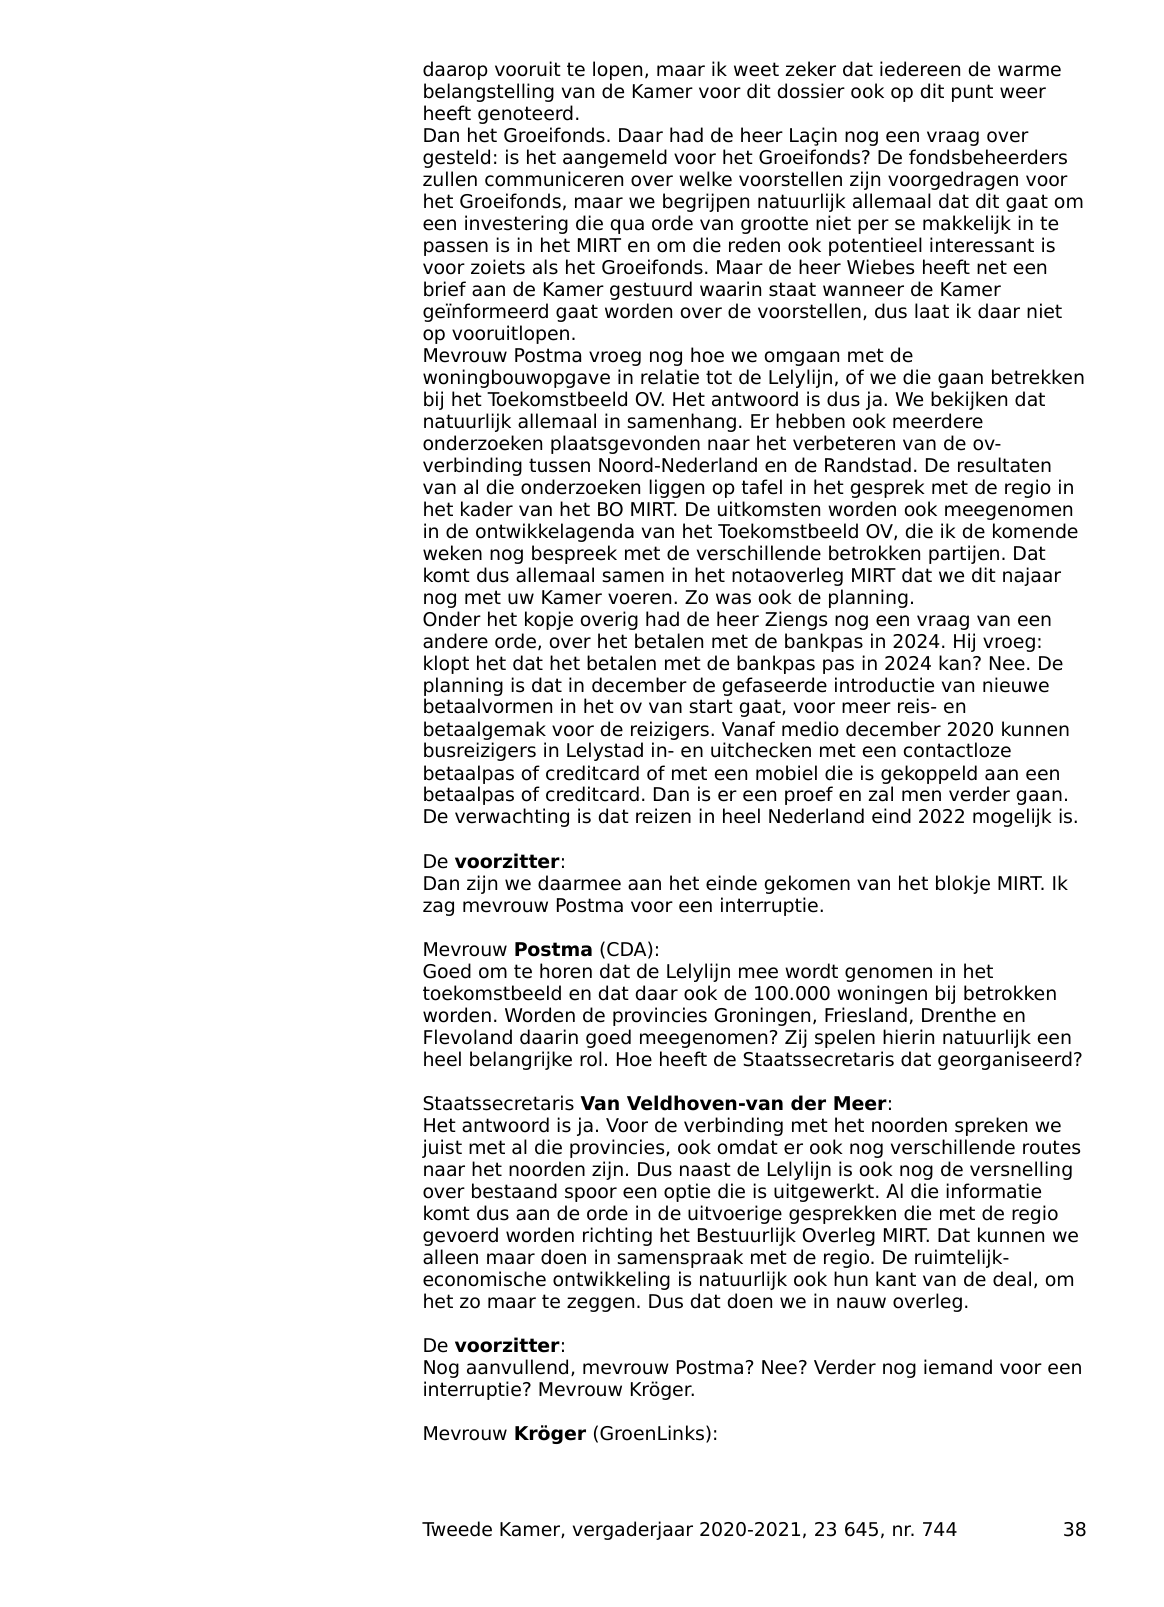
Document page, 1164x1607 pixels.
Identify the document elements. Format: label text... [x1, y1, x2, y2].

text Nog aanvullend, mevrouw Postma? Nee? Verder nog iemand voor een interruptie? Mevrouw Kröger. [422, 1357, 1087, 1401]
text Dan het Groeifonds. Daar had de heer Laçin nog een vraag over gesteld: is het aangemeld voor het Groeifonds? De fondsbeheerders zullen communiceren over welke voorstellen zijn voorgedragen voor het Groeifonds, maar we begrijpen natuurlijk allemaal dat dit gaat om een investering die qua orde van grootte niet per se makkelijk in te passen is in het MIRT en om die reden ook potentieel interessant is voor zoiets als het Groeifonds. Maar de heer Wiebes heeft net een brief aan de Kamer gestuurd waarin staat wanneer de Kamer geïnformeerd gaat worden over de voorstellen, dus laat ik daar niet op vooruitlopen. [422, 125, 1087, 345]
text Goed om te horen dat de Lelylijn mee wordt genomen in het toekomstbeeld en dat daar ook de 100.000 woningen bij betrokken worden. Worden de provincies Groningen, Friesland, Drenthe en Flevoland daarin goed meegenomen? Zij spelen hierin natuurlijk een heel belangrijke rol. Hoe heeft de Staatssecretaris dat georganiseerd? [422, 961, 1087, 1071]
text Mevrouw Postma vroeg nog hoe we omgaan met de woningbouwopgave in relatie tot de Lelylijn, of we die gaan betrekken bij het Toekomstbeeld OV. Het antwoord is dus ja. We bekijken dat natuurlijk allemaal in samenhang. Er hebben ook meerdere onderzoeken plaatsgevonden naar het verbeteren van de ov-verbinding tussen Noord-Nederland en de Randstad. De resultaten van al die onderzoeken liggen op tafel in het gesprek met de regio in het kader van het BO MIRT. De uitkomsten worden ook meegenomen in de ontwikkelagenda van het Toekomstbeeld OV, die ik de komende weken nog bespreek met de verschillende betrokken partijen. Dat komt dus allemaal samen in het notaoverleg MIRT dat we dit najaar nog met uw Kamer voeren. Zo was ook de planning. [422, 345, 1087, 608]
text Mevrouw Postma (CDA): [422, 939, 1087, 961]
text De voorzitter: [422, 851, 1087, 872]
text Het antwoord is ja. Voor de verbinding met het noorden spreken we juist met al die provincies, ook omdat er ook nog verschillende routes naar het noorden zijn. Dus naast de Lelylijn is ook nog de versnelling over bestaand spoor een optie die is uitgewerkt. Al die informatie komt dus aan de orde in de uitvoerige gesprekken die met de regio gevoerd worden richting het Bestuurlijk Overleg MIRT. Dat kunnen we alleen maar doen in samenspraak met de regio. De ruimtelijk-economische ontwikkeling is natuurlijk ook hun kant van de deal, om het zo maar te zeggen. Dus dat doen we in nauw overleg. [422, 1115, 1087, 1312]
text De voorzitter: [422, 1335, 1087, 1357]
text daarop vooruit te lopen, maar ik weet zeker dat iedereen de warme belangstelling van de Kamer voor dit dossier ook op dit punt weer heeft genoteerd. [422, 59, 1087, 125]
text Mevrouw Kröger (GroenLinks): [422, 1423, 1087, 1445]
text Dan zijn we daarmee aan het einde gekomen van het blokje MIRT. Ik zag mevrouw Postma voor een interruptie. [422, 872, 1087, 916]
text Staatssecretaris Van Veldhoven-van der Meer: [422, 1093, 1087, 1115]
text Onder het kopje overig had de heer Ziengs nog een vraag van een andere orde, over het betalen met de bankpas in 2024. Hij vroeg: klopt het dat het betalen met de bankpas pas in 2024 kan? Nee. De planning is dat in december de gefaseerde introductie van nieuwe betaalvormen in het ov van start gaat, voor meer reis- en betaalgemak voor de reizigers. Vanaf medio december 2020 kunnen busreizigers in Lelystad in- en uitchecken met een contactloze betaalpas of creditcard of met een mobiel die is gekoppeld aan een betaalpas of creditcard. Dan is er een proef en zal men verder gaan. De verwachting is dat reizen in heel Nederland eind 2022 mogelijk is. [422, 608, 1087, 828]
